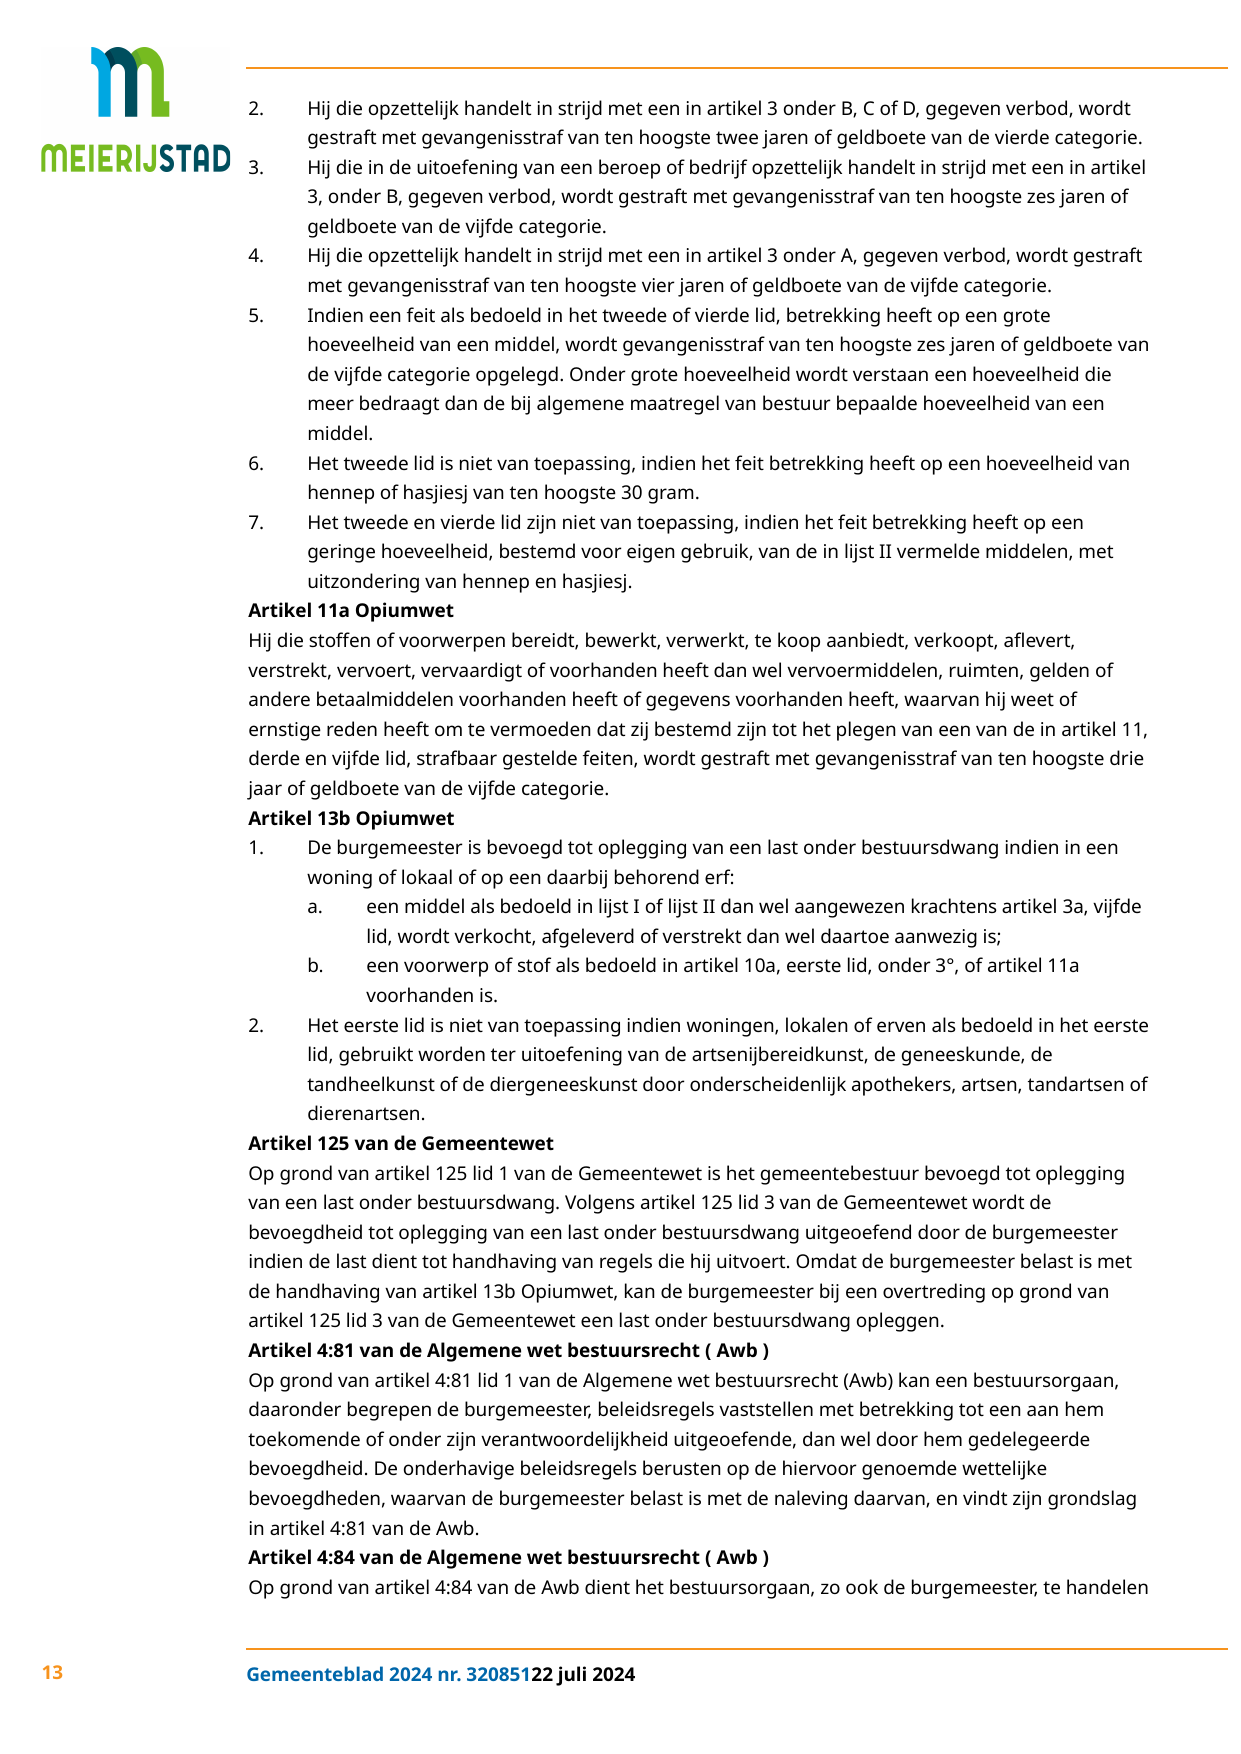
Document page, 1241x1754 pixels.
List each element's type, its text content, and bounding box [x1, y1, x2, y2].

list Hij die opzettelijk handelt in strijd met een in artikel 3 onder B, C of D, gegeven verbod, wordt gestraft met gevangenisstraf van ten hoogste twee jaren of geldboete van de vierde categorie. [248, 95, 1152, 150]
list Hij die in de uitoefening van een beroep of bedrijf opzettelijk handelt in strijd met een in artikel 3, onder B, gegeven verbod, wordt gestraft met gevangenisstraf van ten hoogste zes jaren of geldboete van de vijfde categorie. [248, 154, 1152, 239]
text Op grond van artikel 125 lid 1 van de Gemeentewet is het gemeentebestuur bevoegd tot oplegging van een last onder bestuursdwang. Volgens artikel 125 lid 3 van de Gemeentewet wordt de bevoegdheid tot oplegging van een last onder bestuursdwang uitgeoefend door de burgemeester indien de last dient tot handhaving van regels die hij uitvoert. Omdat de burgemeester belast is met de handhaving van artikel 13b Opiumwet, kan de burgemeester bij een overtreding op grond van artikel 125 lid 3 van de Gemeentewet een last onder bestuursdwang opleggen. [248, 1160, 1152, 1333]
text Hij die stoffen of voorwerpen bereidt, bewerkt, verwerkt, te koop aanbiedt, verkoopt, aflevert, verstrekt, vervoert, vervaardigt of voorhanden heeft dan wel vervoermiddelen, ruimten, gelden of andere betaalmiddelen voorhanden heeft of gegevens voorhanden heeft, waarvan hij weet of ernstige reden heeft om te vermoeden dat zij bestemd zijn tot het plegen van een van de in artikel 11, derde en vijfde lid, strafbaar gestelde feiten, wordt gestraft met gevangenisstraf van ten hoogste drie jaar of geldboete van de vijfde categorie. [248, 627, 1152, 801]
text Op grond van artikel 4:81 lid 1 van de Algemene wet bestuursrecht (Awb) kan een bestuursorgaan, daaronder begrepen de burgemeester, beleidsregels vaststellen met betrekking tot een aan hem toekomende of onder zijn verantwoordelijkheid uitgeoefende, dan wel door hem gedelegeerde bevoegdheid. De onderhavige beleidsregels berusten op de hiervoor genoemde wettelijke bevoegdheden, waarvan de burgemeester belast is met de naleving daarvan, en vindt zijn grondslag in artikel 4:81 van de Awb. [248, 1367, 1152, 1541]
text Artikel 11a Opiumwet [248, 598, 1152, 623]
text Artikel 13b Opiumwet [248, 805, 1152, 831]
text Artikel 4:84 van de Algemene wet bestuursrecht ( Awb ) [248, 1544, 1152, 1570]
picture [41, 47, 231, 172]
text Artikel 125 van de Gemeentewet [248, 1130, 1152, 1156]
list Indien een feit als bedoeld in het tweede of vierde lid, betrekking heeft op een grote hoeveelheid van een middel, wordt gevangenisstraf van ten hoogste zes jaren of geldboete van de vijfde categorie opgelegd. Onder grote hoeveelheid wordt verstaan een hoeveelheid die meer bedraagt dan de bij algemene maatregel van bestuur bepaalde hoeveelheid van een middel. [248, 302, 1152, 446]
list De burgemeester is bevoegd tot oplegging van een last onder bestuursdwang indien in een woning of lokaal of op een daarbij behorend erf: [248, 834, 1152, 890]
list een middel als bedoeld in lijst I of lijst II dan wel aangewezen krachtens artikel 3a, vijfde lid, wordt verkocht, afgeleverd of verstrekt dan wel daartoe aanwezig is; [307, 893, 1152, 949]
list Het tweede lid is niet van toepassing, indien het feit betrekking heeft op een hoeveelheid van hennep of hasjiesj van ten hoogste 30 gram. [248, 450, 1152, 505]
list een voorwerp of stof als bedoeld in artikel 10a, eerste lid, onder 3°, of artikel 11a voorhanden is. [307, 953, 1152, 1008]
list Het tweede en vierde lid zijn niet van toepassing, indien het feit betrekking heeft op een geringe hoeveelheid, bestemd voor eigen gebruik, van de in lijst II vermelde middelen, met uitzondering van hennep en hasjiesj. [248, 509, 1152, 594]
text Artikel 4:81 van de Algemene wet bestuursrecht ( Awb ) [248, 1337, 1152, 1363]
list Het eerste lid is niet van toepassing indien woningen, lokalen of erven als bedoeld in het eerste lid, gebruikt worden ter uitoefening van de artsenijbereidkunst, de geneeskunde, de tandheelkunst of de diergeneeskunst door onderscheidenlijk apothekers, artsen, tandartsen of dierenartsen. [248, 1012, 1152, 1126]
text Op grond van artikel 4:84 van de Awb dient het bestuursorgaan, zo ook de burgemeester, te handelen [248, 1574, 1152, 1600]
list Hij die opzettelijk handelt in strijd met een in artikel 3 onder A, gegeven verbod, wordt gestraft met gevangenisstraf van ten hoogste vier jaren of geldboete van de vijfde categorie. [248, 243, 1152, 298]
